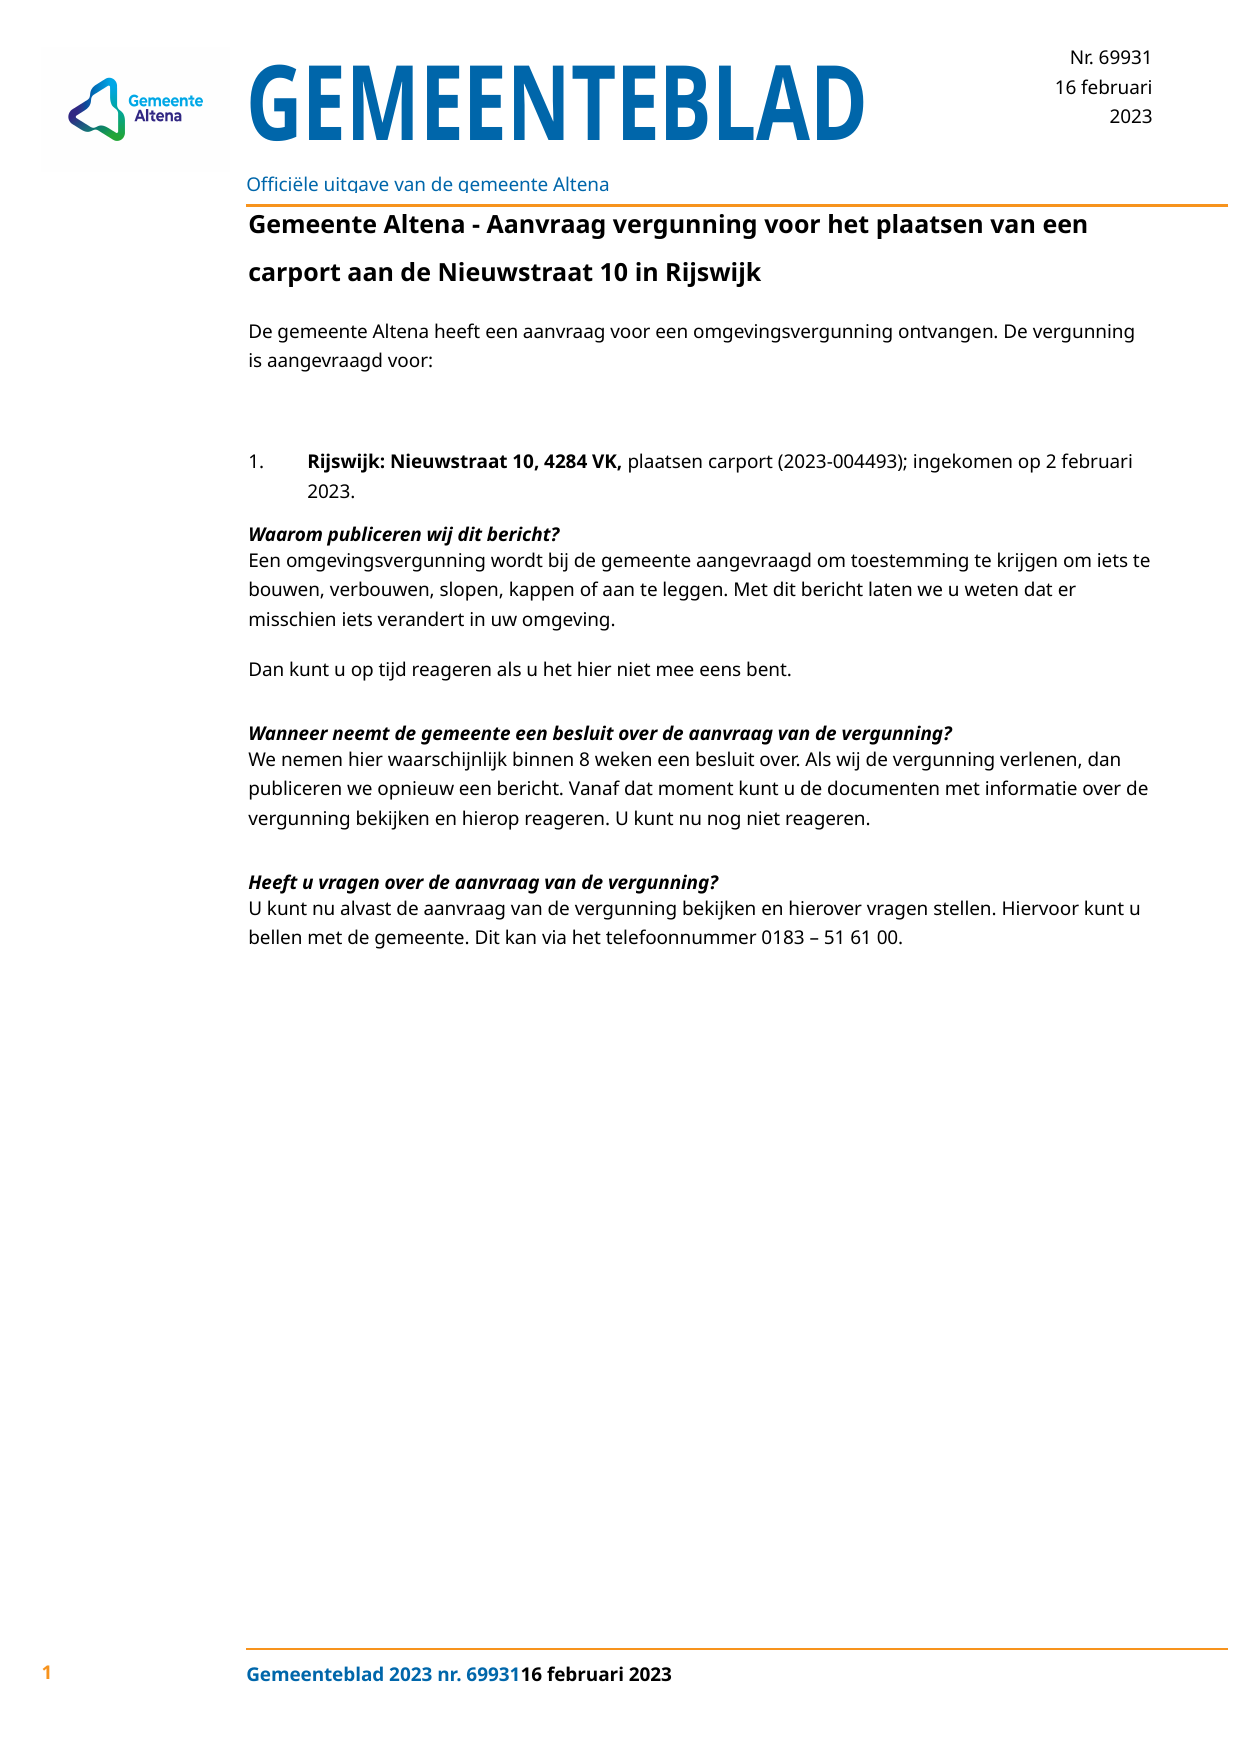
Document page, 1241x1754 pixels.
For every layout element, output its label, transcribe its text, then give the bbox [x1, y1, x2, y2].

text Een omgevingsvergunning wordt bij de gemeente aangevraagd om toestemming te krijgen om iets te bouwen, verbouwen, slopen, kappen of aan te leggen. Met dit bericht laten we u weten dat er misschien iets verandert in uw omgeving. [248, 547, 1152, 632]
text De gemeente Altena heeft een aanvraag voor een omgevingsvergunning ontvangen. De vergunning is aangevraagd voor: [248, 318, 1152, 373]
text We nemen hier waarschijnlijk binnen 8 weken een besluit over. Als wij de vergunning verlenen, dan publiceren we opnieuw een bericht. Vanaf dat moment kunt u de documenten met informatie over de vergunning bekijken en hierop reageren. U kunt nu nog niet reageren. [248, 746, 1152, 831]
list Rijswijk: Nieuwstraat 10, 4284 VK, plaatsen carport (2023-004493); ingekomen op 2 februari 2023. [248, 448, 1152, 504]
text Dan kunt u op tijd reageren als u het hier niet mee eens bent. [248, 656, 1152, 682]
text Heeft u vragen over de aanvraag van de vergunning? [248, 869, 1152, 895]
text U kunt nu alvast de aanvraag van de vergunning bekijken en hierover vragen stellen. Hiervoor kunt u bellen met de gemeente. Dit kan via het telefoonnummer 0183 – 51 61 00. [248, 895, 1152, 950]
text Waarom publiceren wij dit bericht? [248, 521, 1152, 547]
text Gemeente Altena - Aanvraag vergunning voor het plaatsen van een carport aan de Nieuwstraat 10 in Rijswijk [248, 207, 1152, 288]
picture [41, 47, 231, 172]
text Wanneer neemt de gemeente een besluit over de aanvraag van de vergunning? [248, 720, 1152, 746]
